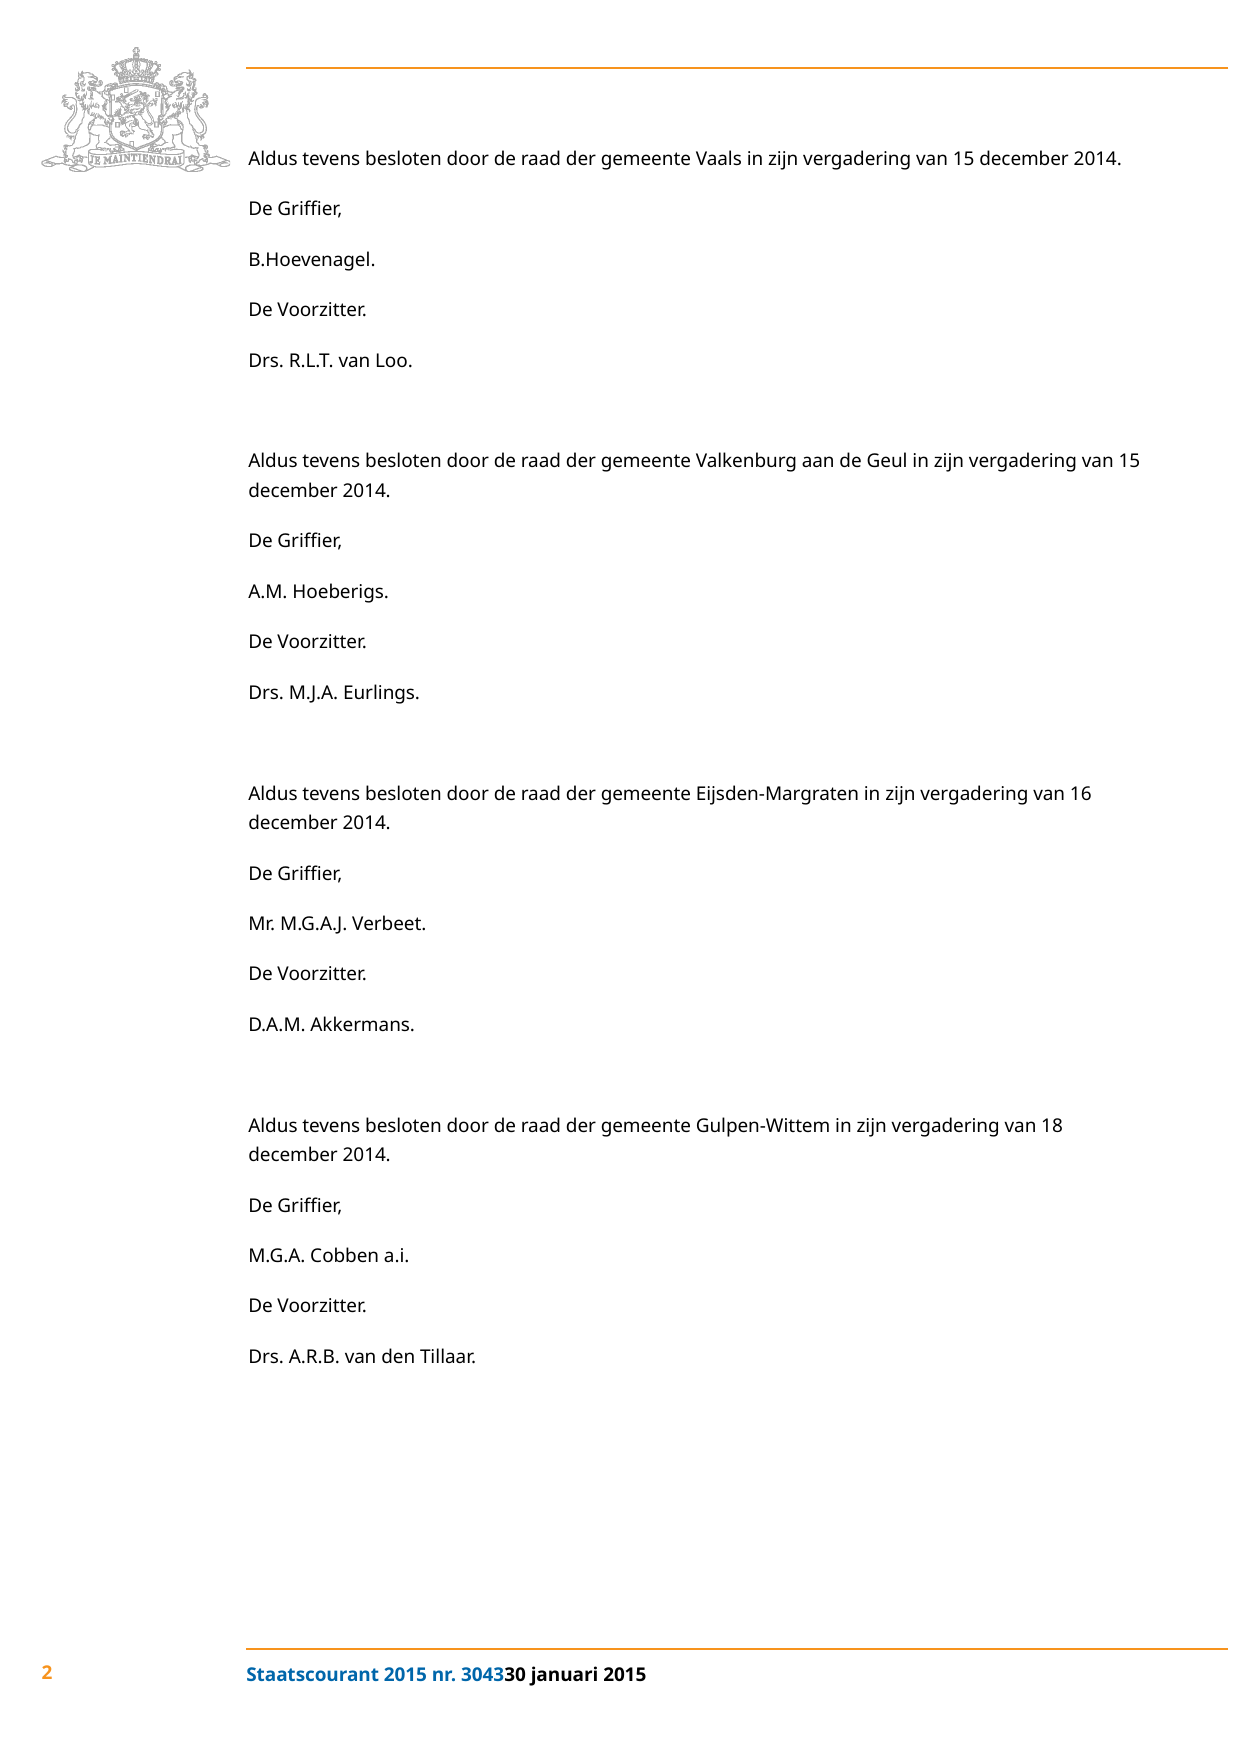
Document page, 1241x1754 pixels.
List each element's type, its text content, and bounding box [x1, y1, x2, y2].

text De Griffier, [248, 1192, 1152, 1218]
text Drs. M.J.A. Eurlings. [248, 679, 1152, 705]
text De Voorzitter. [248, 296, 1152, 322]
text Aldus tevens besloten door de raad der gemeente Vaals in zijn vergadering van 15 december 2014. [248, 145, 1152, 171]
text D.A.M. Akkermans. [248, 1011, 1152, 1037]
text De Voorzitter. [248, 628, 1152, 654]
text A.M. Hoeberigs. [248, 578, 1152, 604]
text De Voorzitter. [248, 1293, 1152, 1318]
text Drs. A.R.B. van den Tillaar. [248, 1343, 1152, 1369]
text De Griffier, [248, 528, 1152, 553]
text Aldus tevens besloten door de raad der gemeente Gulpen-Wittem in zijn vergadering van 18 december 2014. [248, 1112, 1152, 1167]
text Aldus tevens besloten door de raad der gemeente Eijsden-Margraten in zijn vergadering van 16 december 2014. [248, 780, 1152, 835]
text De Griffier, [248, 860, 1152, 886]
text De Griffier, [248, 196, 1152, 221]
text Drs. R.L.T. van Loo. [248, 347, 1152, 373]
text De Voorzitter. [248, 961, 1152, 986]
text M.G.A. Cobben a.i. [248, 1242, 1152, 1268]
picture [41, 47, 231, 172]
text B.Hoevenagel. [248, 246, 1152, 272]
text Mr. M.G.A.J. Verbeet. [248, 910, 1152, 936]
text Aldus tevens besloten door de raad der gemeente Valkenburg aan de Geul in zijn vergadering van 15 december 2014. [248, 448, 1152, 503]
